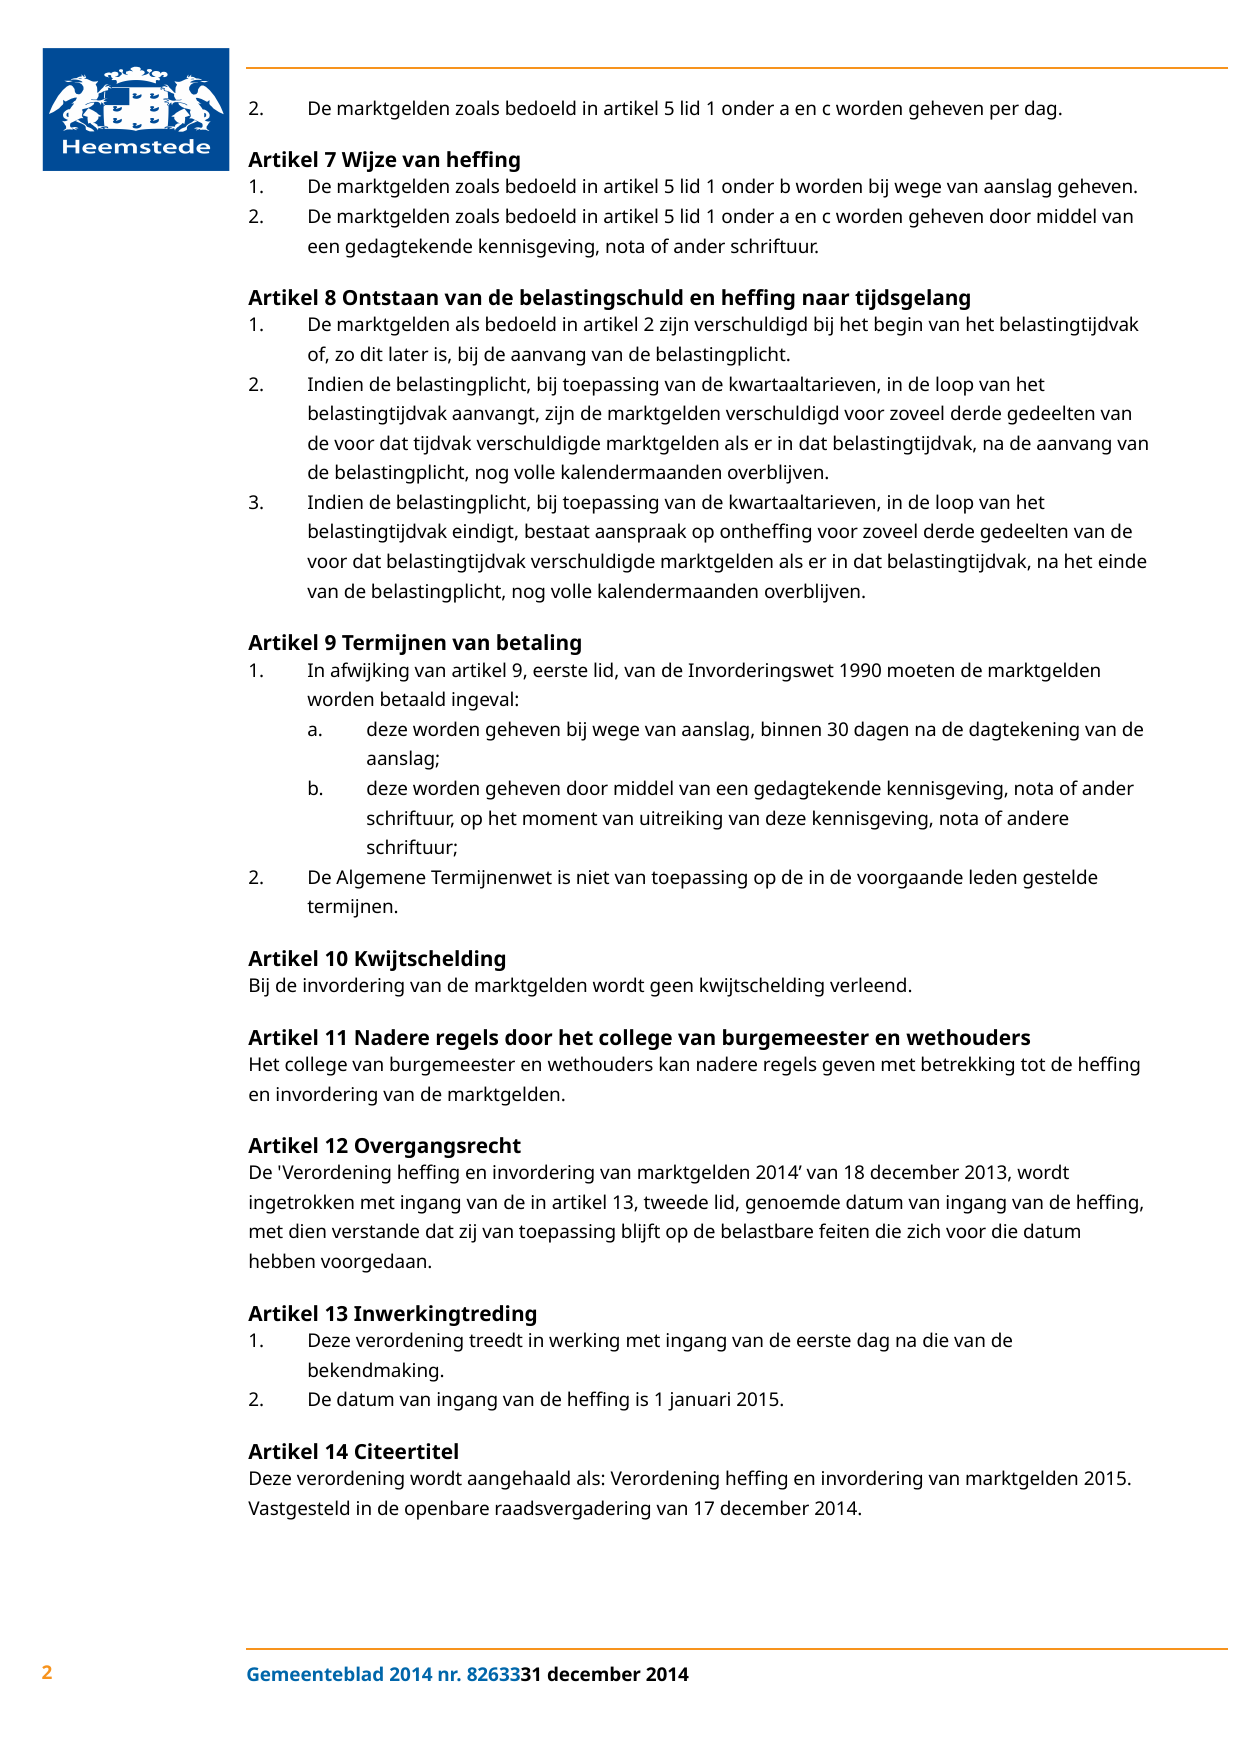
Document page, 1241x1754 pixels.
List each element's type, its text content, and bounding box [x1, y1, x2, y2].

list deze worden geheven bij wege van aanslag, binnen 30 dagen na de dagtekening van de aanslag; [307, 716, 1152, 771]
text Artikel 9 Termijnen van betaling [248, 628, 1152, 657]
list De marktgelden zoals bedoeld in artikel 5 lid 1 onder a en c worden geheven door middel van een gedagtekende kennisgeving, nota of ander schriftuur. [248, 203, 1152, 258]
text Artikel 14 Citeertitel [248, 1437, 1152, 1465]
picture [41, 47, 231, 172]
list In afwijking van artikel 9, eerste lid, van de Invorderingswet 1990 moeten de marktgelden worden betaald ingeval: [248, 657, 1152, 712]
list De Algemene Termijnenwet is niet van toepassing op de in de voorgaande leden gestelde termijnen. [248, 864, 1152, 919]
list Indien de belastingplicht, bij toepassing van de kwartaaltarieven, in de loop van het belastingtijdvak aanvangt, zijn de marktgelden verschuldigd voor zoveel derde gedeelten van de voor dat tijdvak verschuldigde marktgelden als er in dat belastingtijdvak, na de aanvang van de belastingplicht, nog volle kalendermaanden overblijven. [248, 371, 1152, 485]
text Deze verordening wordt aangehaald als: Verordening heffing en invordering van marktgelden 2015. [248, 1465, 1152, 1491]
list De datum van ingang van de heffing is 1 januari 2015. [248, 1386, 1152, 1412]
text De 'Verordening heffing en invordering van marktgelden 2014’ van 18 december 2013, wordt ingetrokken met ingang van de in artikel 13, tweede lid, genoemde datum van ingang van de heffing, met dien verstande dat zij van toepassing blijft op de belastbare feiten die zich voor die datum hebben voorgedaan. [248, 1159, 1152, 1274]
text Artikel 7 Wijze van heffing [248, 145, 1152, 174]
text Artikel 13 Inwerkingtreding [248, 1299, 1152, 1327]
list De marktgelden zoals bedoeld in artikel 5 lid 1 onder a en c worden geheven per dag. [248, 95, 1152, 121]
text Artikel 12 Overgangsrecht [248, 1131, 1152, 1159]
list Deze verordening treedt in werking met ingang van de eerste dag na die van de bekendmaking. [248, 1327, 1152, 1382]
list De marktgelden als bedoeld in artikel 2 zijn verschuldigd bij het begin van het belastingtijdvak of, zo dit later is, bij de aanvang van de belastingplicht. [248, 312, 1152, 367]
text Het college van burgemeester en wethouders kan nadere regels geven met betrekking tot de heffing en invordering van de marktgelden. [248, 1051, 1152, 1106]
list Indien de belastingplicht, bij toepassing van de kwartaaltarieven, in de loop van het belastingtijdvak eindigt, bestaat aanspraak op ontheffing voor zoveel derde gedeelten van de voor dat belastingtijdvak verschuldigde marktgelden als er in dat belastingtijdvak, na het einde van de belastingplicht, nog volle kalendermaanden overblijven. [248, 489, 1152, 604]
text Vastgesteld in de openbare raadsvergadering van 17 december 2014. [248, 1495, 1152, 1521]
list deze worden geheven door middel van een gedagtekende kennisgeving, nota of ander schriftuur, op het moment van uitreiking van deze kennisgeving, nota of andere schriftuur; [307, 775, 1152, 860]
text Bij de invordering van de marktgelden wordt geen kwijtschelding verleend. [248, 972, 1152, 998]
text Artikel 8 Ontstaan van de belastingschuld en heffing naar tijdsgelang [248, 283, 1152, 312]
text Artikel 11 Nadere regels door het college van burgemeester en wethouders [248, 1023, 1152, 1051]
list De marktgelden zoals bedoeld in artikel 5 lid 1 onder b worden bij wege van aanslag geheven. [248, 174, 1152, 199]
text Artikel 10 Kwijtschelding [248, 944, 1152, 972]
